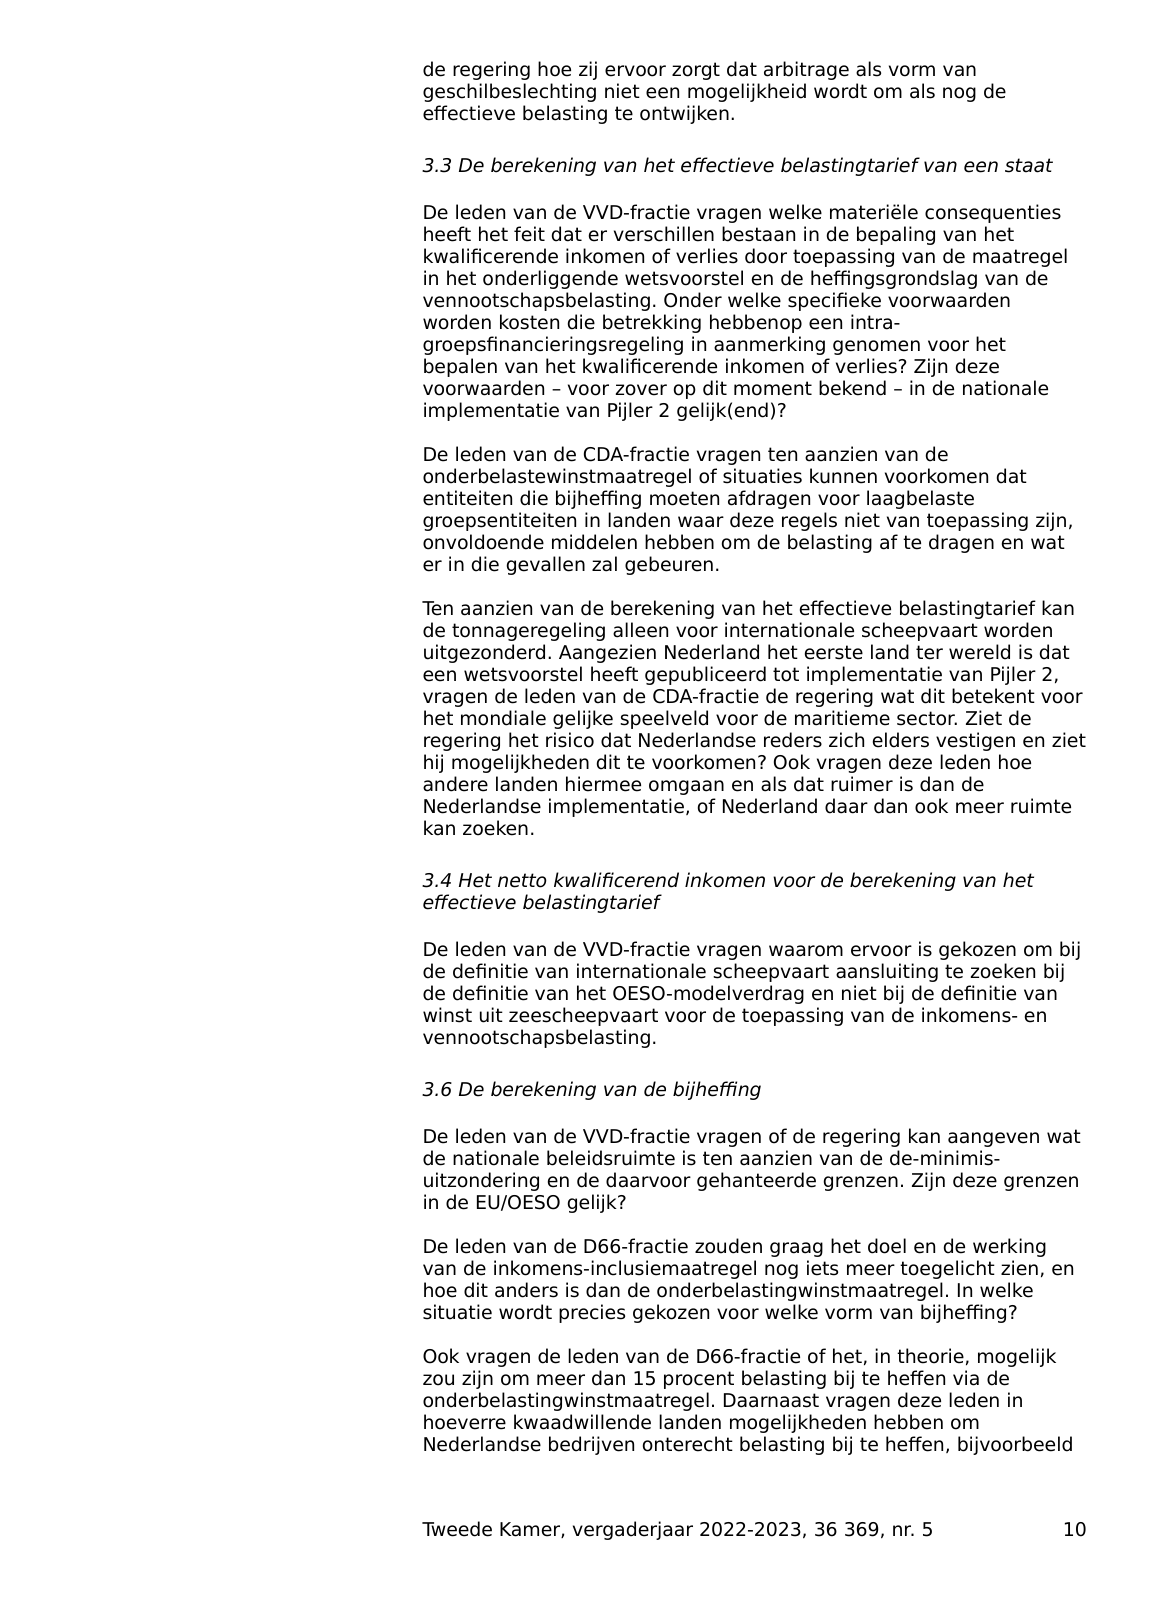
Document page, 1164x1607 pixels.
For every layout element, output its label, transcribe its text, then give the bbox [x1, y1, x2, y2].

subtitle 3.4 Het netto kwalificerend inkomen voor de berekening van het effectieve belastingtarief [422, 870, 1087, 914]
text de regering hoe zij ervoor zorgt dat arbitrage als vorm van geschilbeslechting niet een mogelijkheid wordt om als nog de effectieve belasting te ontwijken. [422, 59, 1087, 125]
text De leden van de VVD-fractie vragen waarom ervoor is gekozen om bij de definitie van internationale scheepvaart aansluiting te zoeken bij de definitie van het OESO-modelverdrag en niet bij de definitie van winst uit zeescheepvaart voor de toepassing van de inkomens- en vennootschapsbelasting. [422, 939, 1087, 1049]
text De leden van de VVD-fractie vragen welke materiële consequenties heeft het feit dat er verschillen bestaan in de bepaling van het kwalificerende inkomen of verlies door toepassing van de maatregel in het onderliggende wetsvoorstel en de heffingsgrondslag van de vennootschapsbelasting. Onder welke specifieke voorwaarden worden kosten die betrekking hebbenop een intra-groepsfinancieringsregeling in aanmerking genomen voor het bepalen van het kwalificerende inkomen of verlies? Zijn deze voorwaarden – voor zover op dit moment bekend – in de nationale implementatie van Pijler 2 gelijk(end)? [422, 202, 1087, 422]
subtitle 3.3 De berekening van het effectieve belastingtarief van een staat [422, 155, 1087, 177]
text De leden van de VVD-fractie vragen of de regering kan aangeven wat de nationale beleidsruimte is ten aanzien van de de-minimis-uitzondering en de daarvoor gehanteerde grenzen. Zijn deze grenzen in de EU/OESO gelijk? [422, 1126, 1087, 1213]
text De leden van de D66-fractie zouden graag het doel en de werking van de inkomens-inclusiemaatregel nog iets meer toegelicht zien, en hoe dit anders is dan de onderbelastingwinstmaatregel. In welke situatie wordt precies gekozen voor welke vorm van bijheffing? [422, 1236, 1087, 1324]
text Ten aanzien van de berekening van het effectieve belastingtarief kan de tonnageregeling alleen voor internationale scheepvaart worden uitgezonderd. Aangezien Nederland het eerste land ter wereld is dat een wetsvoorstel heeft gepubliceerd tot implementatie van Pijler 2, vragen de leden van de CDA-fractie de regering wat dit betekent voor het mondiale gelijke speelveld voor de maritieme sector. Ziet de regering het risico dat Nederlandse reders zich elders vestigen en ziet hij mogelijkheden dit te voorkomen? Ook vragen deze leden hoe andere landen hiermee omgaan en als dat ruimer is dan de Nederlandse implementatie, of Nederland daar dan ook meer ruimte kan zoeken. [422, 598, 1087, 840]
text Ook vragen de leden van de D66-fractie of het, in theorie, mogelijk zou zijn om meer dan 15 procent belasting bij te heffen via de onderbelastingwinstmaatregel. Daarnaast vragen deze leden in hoeverre kwaadwillende landen mogelijkheden hebben om Nederlandse bedrijven onterecht belasting bij te heffen, bijvoorbeeld [422, 1346, 1087, 1456]
subtitle 3.6 De berekening van de bijheffing [422, 1079, 1087, 1101]
text De leden van de CDA-fractie vragen ten aanzien van de onderbelastewinstmaatregel of situaties kunnen voorkomen dat entiteiten die bijheffing moeten afdragen voor laagbelaste groepsentiteiten in landen waar deze regels niet van toepassing zijn, onvoldoende middelen hebben om de belasting af te dragen en wat er in die gevallen zal gebeuren. [422, 444, 1087, 576]
